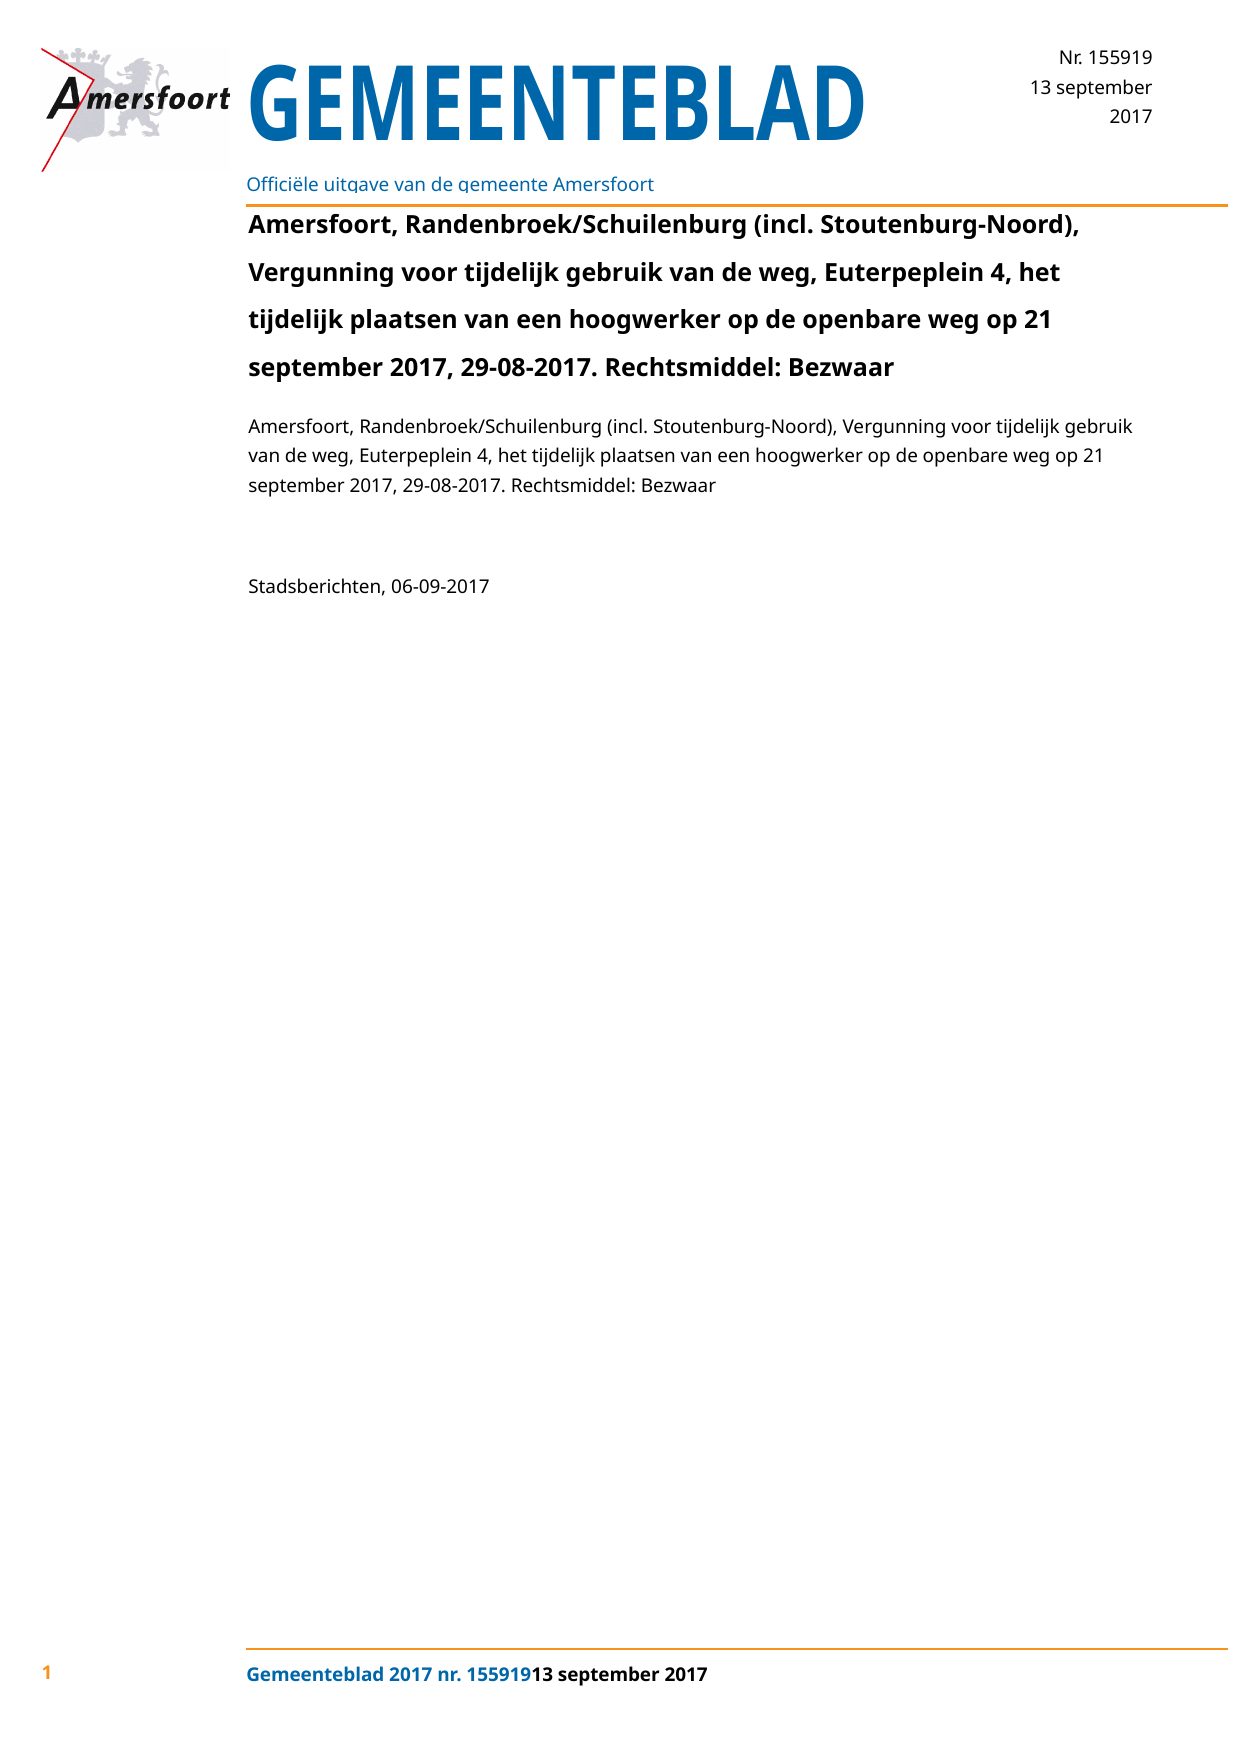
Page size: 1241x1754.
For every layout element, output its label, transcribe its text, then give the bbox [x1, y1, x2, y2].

text Amersfoort, Randenbroek/Schuilenburg (incl. Stoutenburg-Noord), Vergunning voor tijdelijk gebruik van de weg, Euterpeplein 4, het tijdelijk plaatsen van een hoogwerker op de openbare weg op 21 september 2017, 29-08-2017. Rechtsmiddel: Bezwaar [248, 413, 1152, 498]
text Amersfoort, Randenbroek/Schuilenburg (incl. Stoutenburg-Noord), Vergunning voor tijdelijk gebruik van de weg, Euterpeplein 4, het tijdelijk plaatsen van een hoogwerker op de openbare weg op 21 september 2017, 29-08-2017. Rechtsmiddel: Bezwaar [248, 207, 1152, 384]
text Stadsberichten, 06-09-2017 [248, 573, 1152, 599]
picture [41, 47, 231, 172]
